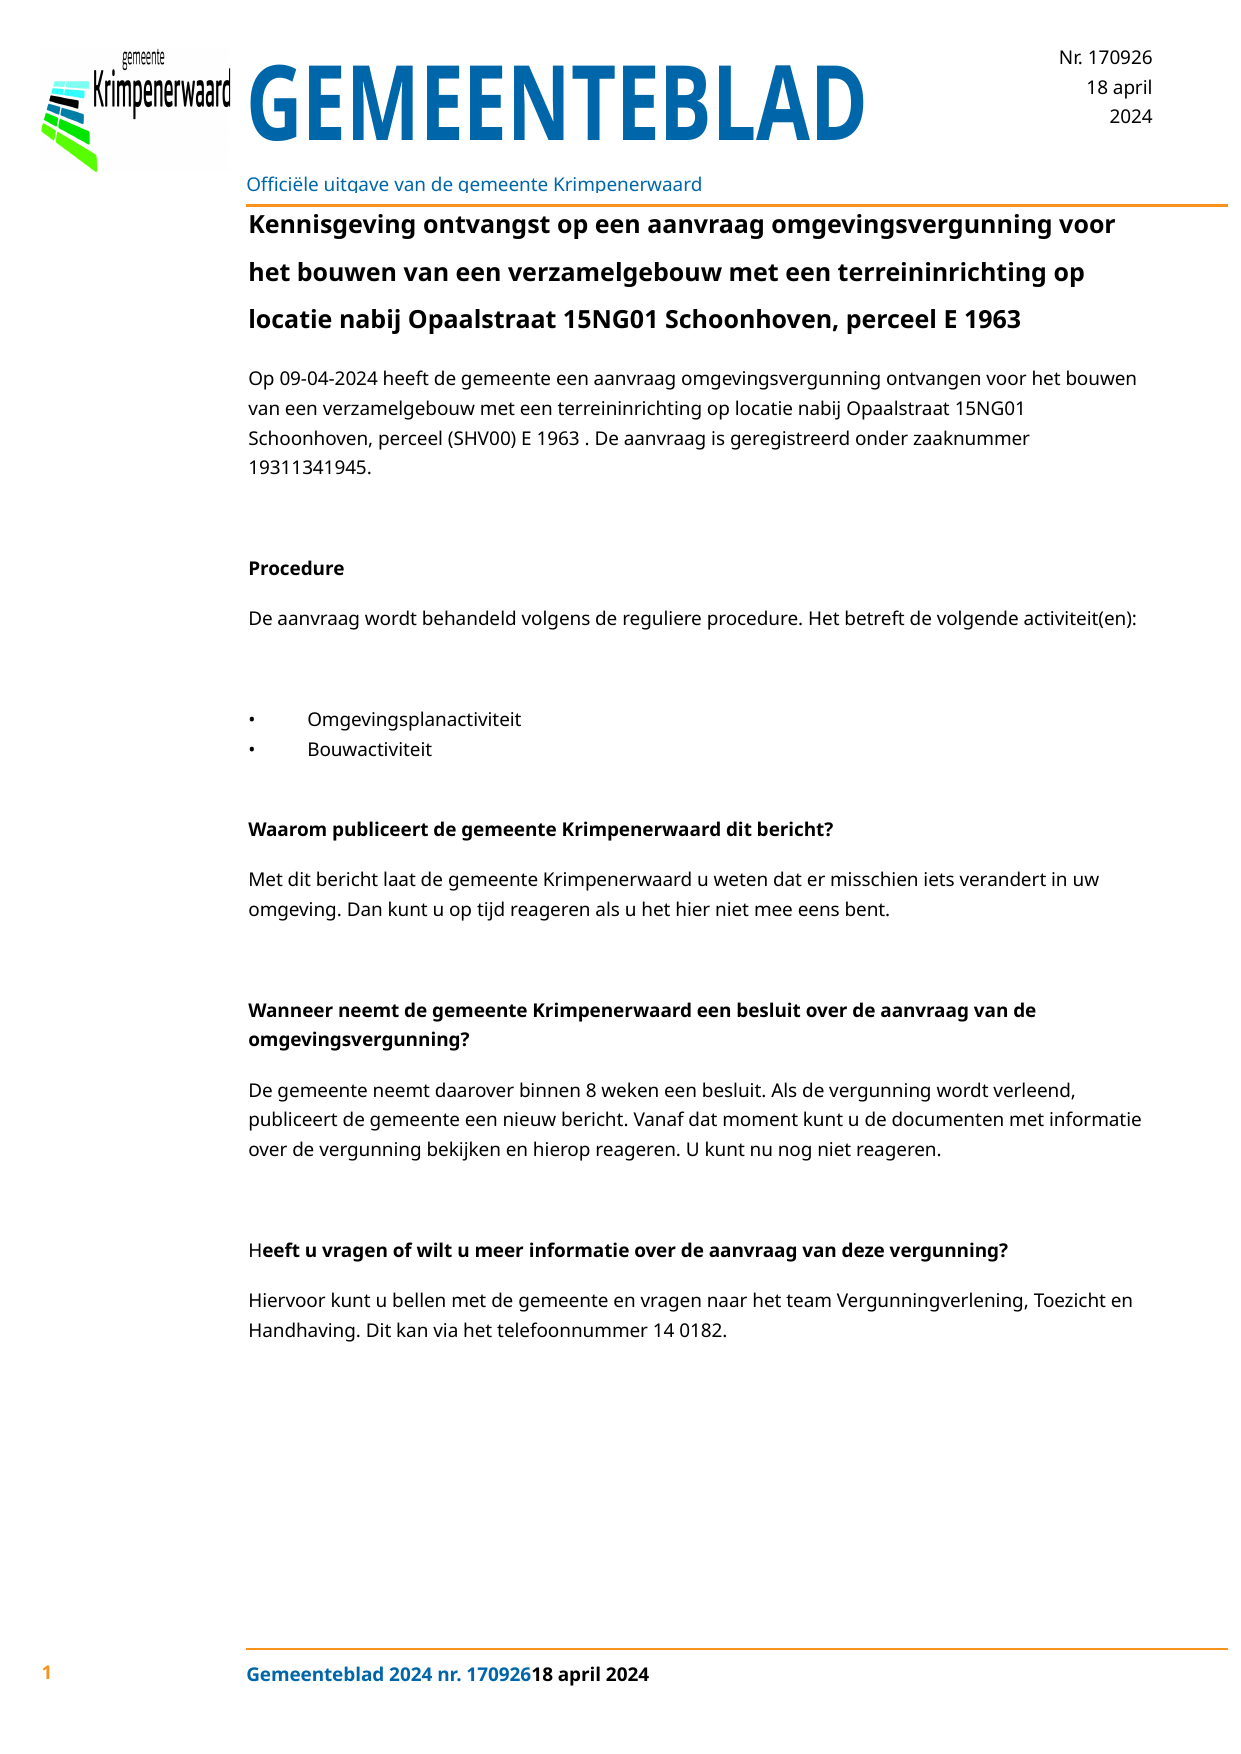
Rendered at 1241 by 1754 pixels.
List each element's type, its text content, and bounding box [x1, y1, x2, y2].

list Bouwactiviteit [248, 736, 1152, 762]
text De aanvraag wordt behandeld volgens de reguliere procedure. Het betreft de volgende activiteit(en): [248, 606, 1152, 631]
text Wanneer neemt de gemeente Krimpenerwaard een besluit over de aanvraag van de omgevingsvergunning? [248, 997, 1152, 1052]
text Kennisgeving ontvangst op een aanvraag omgevingsvergunning voor het bouwen van een verzamelgebouw met een terreininrichting op locatie nabij Opaalstraat 15NG01 Schoonhoven, perceel E 1963 [248, 207, 1152, 336]
text Waarom publiceert de gemeente Krimpenerwaard dit bericht? [248, 816, 1152, 842]
text Procedure [248, 555, 1152, 581]
picture [41, 47, 231, 172]
text Heeft u vragen of wilt u meer informatie over de aanvraag van deze vergunning? [248, 1237, 1152, 1262]
text Hiervoor kunt u bellen met de gemeente en vragen naar het team Vergunningverlening, Toezicht en Handhaving. Dit kan via het telefoonnummer 14 0182. [248, 1287, 1152, 1342]
text Op 09-04-2024 heeft de gemeente een aanvraag omgevingsvergunning ontvangen voor het bouwen van een verzamelgebouw met een terreininrichting op locatie nabij Opaalstraat 15NG01 Schoonhoven, perceel (SHV00) E 1963 . De aanvraag is geregistreerd onder zaaknummer 19311341945. [248, 366, 1152, 480]
list Omgevingsplanactiviteit [248, 706, 1152, 732]
text Met dit bericht laat de gemeente Krimpenerwaard u weten dat er misschien iets verandert in uw omgeving. Dan kunt u op tijd reageren als u het hier niet mee eens bent. [248, 866, 1152, 922]
text De gemeente neemt daarover binnen 8 weken een besluit. Als de vergunning wordt verleend, publiceert de gemeente een nieuw bericht. Vanaf dat moment kunt u de documenten met informatie over de vergunning bekijken en hierop reageren. U kunt nu nog niet reageren. [248, 1077, 1152, 1162]
